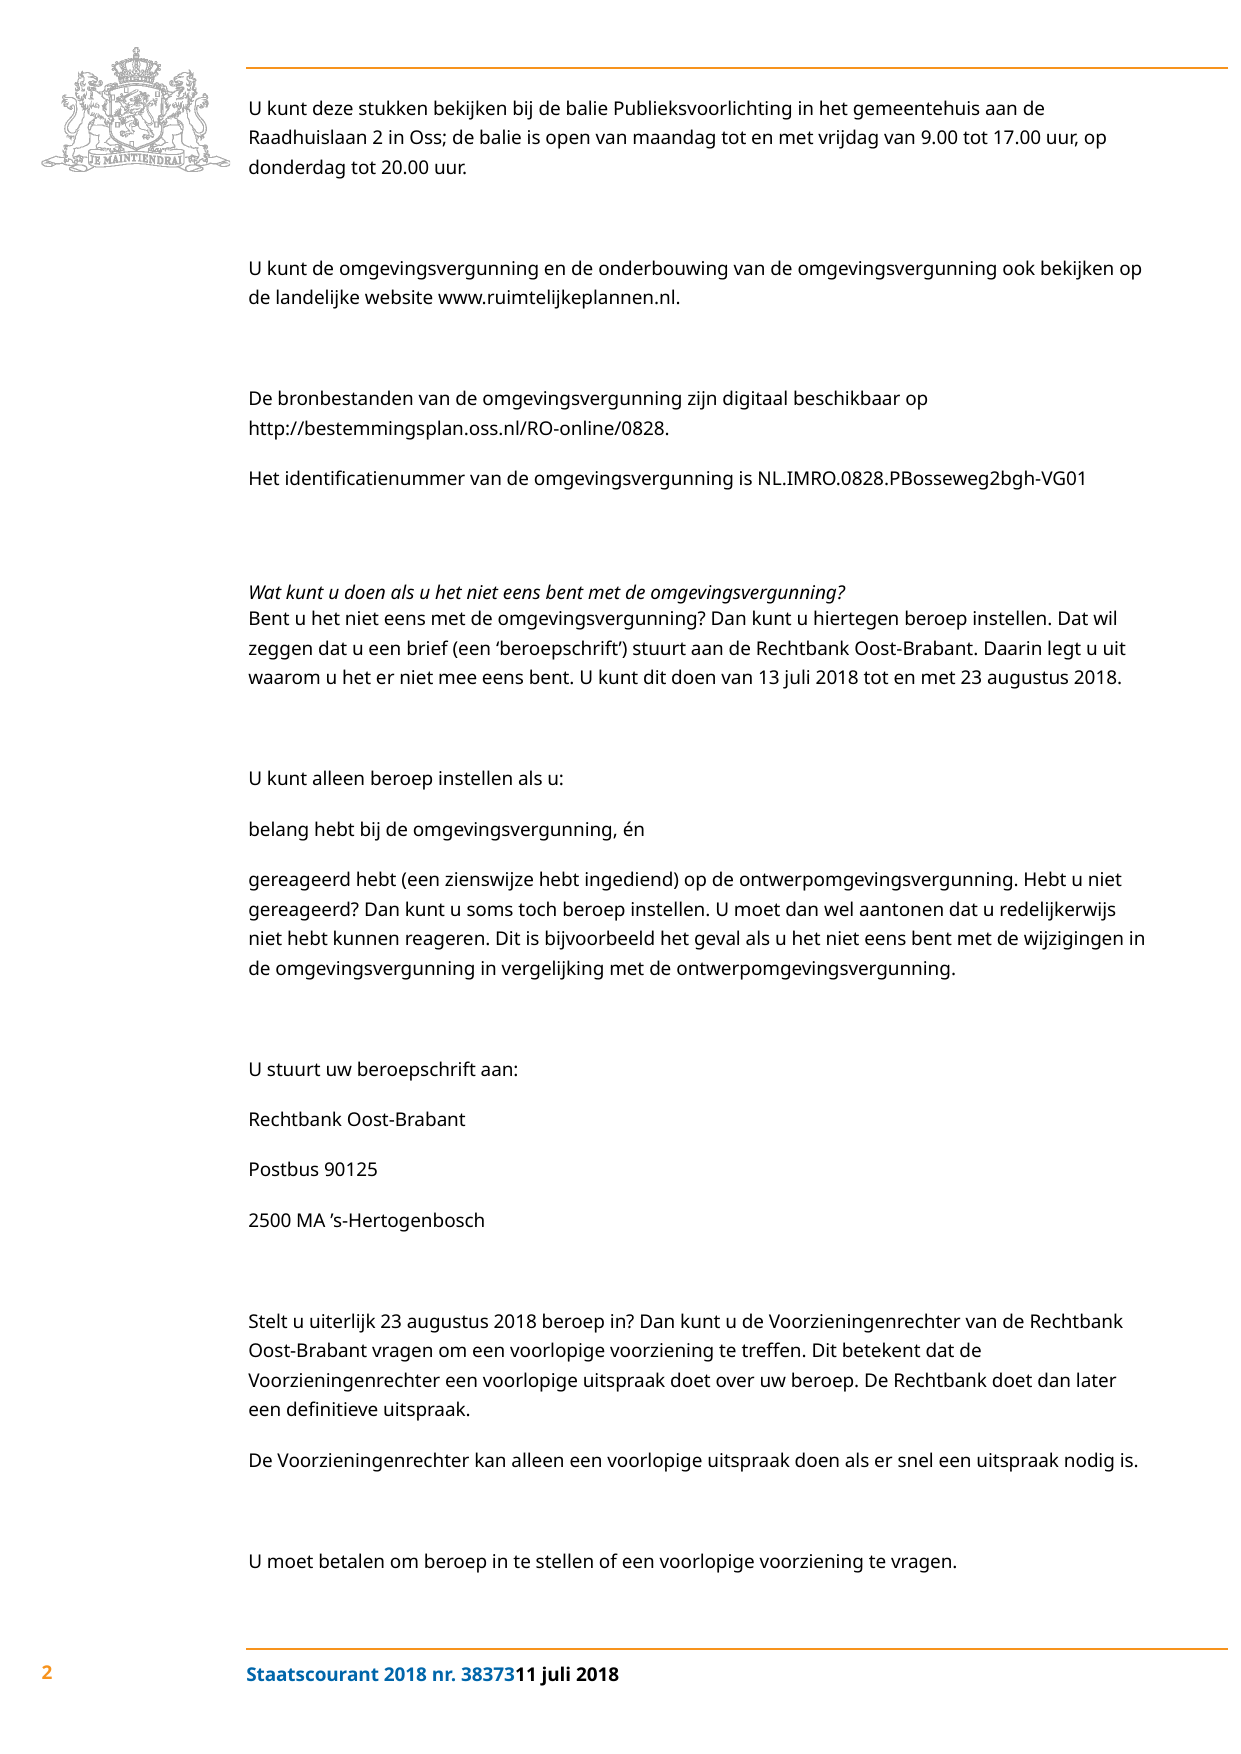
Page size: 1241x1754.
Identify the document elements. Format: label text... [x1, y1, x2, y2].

text Stelt u uiterlijk 23 augustus 2018 beroep in? Dan kunt u de Voorzieningenrechter van de Rechtbank Oost-Brabant vragen om een voorlopige voorziening te treffen. Dit betekent dat de Voorzieningenrechter een voorlopige uitspraak doet over uw beroep. De Rechtbank doet dan later een definitieve uitspraak. [248, 1308, 1152, 1422]
text De Voorzieningenrechter kan alleen een voorlopige uitspraak doen als er snel een uitspraak nodig is. [248, 1447, 1152, 1473]
text Wat kunt u doen als u het niet eens bent met de omgevingsvergunning? [248, 579, 1152, 605]
text U stuurt uw beroepschrift aan: [248, 1056, 1152, 1081]
text Postbus 90125 [248, 1157, 1152, 1182]
picture [41, 47, 231, 172]
text Het identificatienummer van de omgevingsvergunning is NL.IMRO.0828.PBosseweg2bgh-VG01 [248, 465, 1152, 491]
text U kunt alleen beroep instellen als u: [248, 765, 1152, 791]
text U kunt de omgevingsvergunning en de onderbouwing van de omgevingsvergunning ook bekijken op de landelijke website www.ruimtelijkeplannen.nl. [248, 255, 1152, 310]
text gereageerd hebt (een zienswijze hebt ingediend) op de ontwerpomgevingsvergunning. Hebt u niet gereageerd? Dan kunt u soms toch beroep instellen. U moet dan wel aantonen dat u redelijkerwijs niet hebt kunnen reageren. Dit is bijvoorbeeld het geval als u het niet eens bent met de wijzigingen in de omgevingsvergunning in vergelijking met de ontwerpomgevingsvergunning. [248, 866, 1152, 981]
text U kunt deze stukken bekijken bij de balie Publieksvoorlichting in het gemeentehuis aan de Raadhuislaan 2 in Oss; de balie is open van maandag tot en met vrijdag van 9.00 tot 17.00 uur, op donderdag tot 20.00 uur. [248, 95, 1152, 180]
text Bent u het niet eens met de omgevingsvergunning? Dan kunt u hiertegen beroep instellen. Dat wil zeggen dat u een brief (een ‘beroepschrift’) stuurt aan de Rechtbank Oost-Brabant. Daarin legt u uit waarom u het er niet mee eens bent. U kunt dit doen van 13 juli 2018 tot en met 23 augustus 2018. [248, 605, 1152, 690]
text belang hebt bij de omgevingsvergunning, én [248, 816, 1152, 841]
text Rechtbank Oost-Brabant [248, 1106, 1152, 1132]
text De bronbestanden van de omgevingsvergunning zijn digitaal beschikbaar op http://bestemmingsplan.oss.nl/RO-online/0828. [248, 385, 1152, 441]
text U moet betalen om beroep in te stellen of een voorlopige voorziening te vragen. [248, 1548, 1152, 1573]
text 2500 MA ’s-Hertogenbosch [248, 1207, 1152, 1233]
